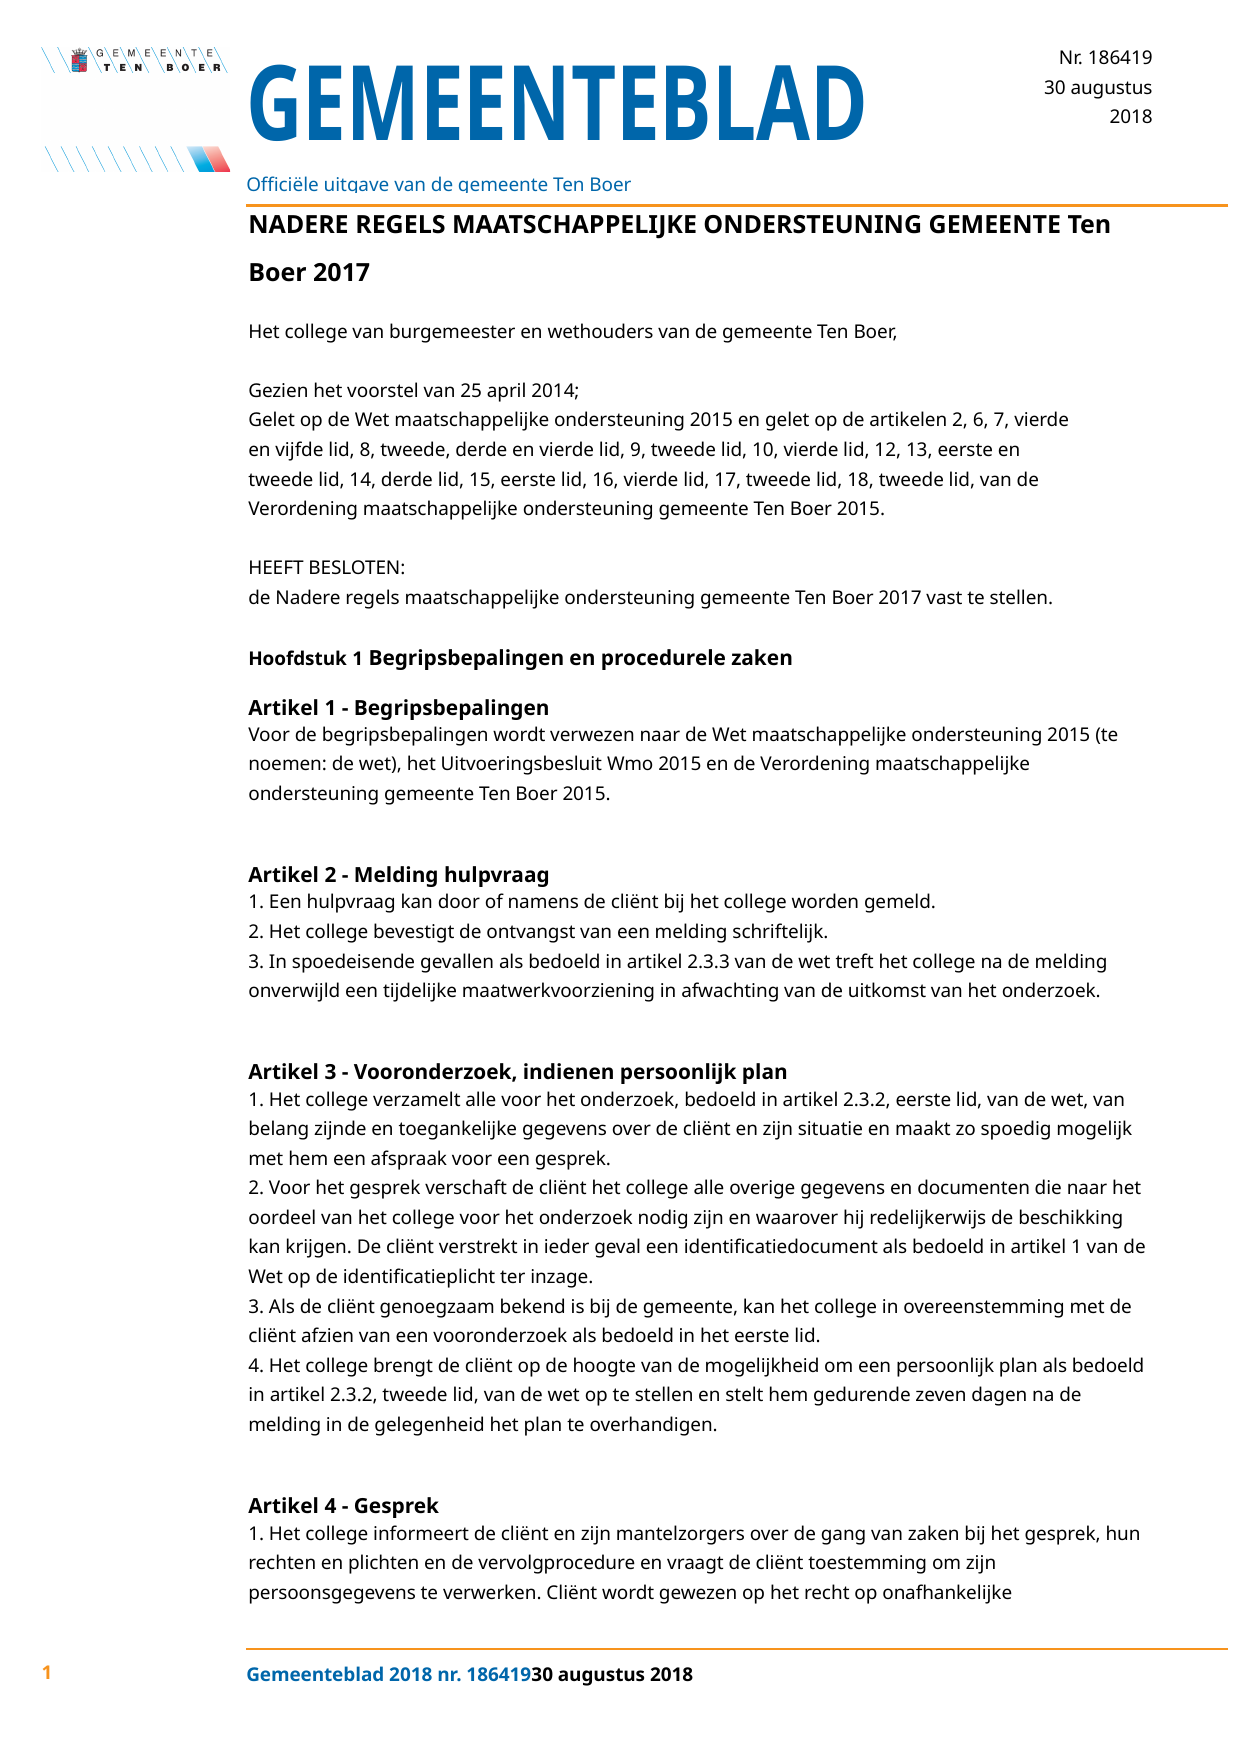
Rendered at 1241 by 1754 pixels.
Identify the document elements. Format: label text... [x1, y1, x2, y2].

text 3. Als de cliënt genoegzaam bekend is bij de gemeente, kan het college in overeenstemming met de cliënt afzien van een vooronderzoek als bedoeld in het eerste lid. [248, 1293, 1152, 1348]
text 4. Het college brengt de cliënt op de hoogte van de mogelijkheid om een persoonlijk plan als bedoeld in artikel 2.3.2, tweede lid, van de wet op te stellen en stelt hem gedurende zeven dagen na de melding in de gelegenheid het plan te overhandigen. [248, 1352, 1152, 1437]
text 2. Voor het gesprek verschaft de cliënt het college alle overige gegevens en documenten die naar het oordeel van het college voor het onderzoek nodig zijn en waarover hij redelijkerwijs de beschikking kan krijgen. De cliënt verstrekt in ieder geval een identificatiedocument als bedoeld in artikel 1 van de Wet op de identificatieplicht ter inzage. [248, 1174, 1152, 1289]
text 3. In spoedeisende gevallen als bedoeld in artikel 2.3.3 van de wet treft het college na de melding onverwijld een tijdelijke maatwerkvoorziening in afwachting van de uitkomst van het onderzoek. [248, 948, 1152, 1003]
text Artikel 4 - Gesprek [248, 1491, 1152, 1520]
text HEEFT BESLOTEN: [248, 554, 1152, 580]
text Artikel 2 - Melding hulpvraag [248, 860, 1152, 889]
text tweede lid, 14, derde lid, 15, eerste lid, 16, vierde lid, 17, tweede lid, 18, tweede lid, van de [248, 466, 1152, 492]
text Voor de begripsbepalingen wordt verwezen naar de Wet maatschappelijke ondersteuning 2015 (te noemen: de wet), het Uitvoeringsbesluit Wmo 2015 en de Verordening maatschappelijke ondersteuning gemeente Ten Boer 2015. [248, 721, 1152, 806]
text en vijfde lid, 8, tweede, derde en vierde lid, 9, tweede lid, 10, vierde lid, 12, 13, eerste en [248, 436, 1152, 462]
text Artikel 3 - Vooronderzoek, indienen persoonlijk plan [248, 1057, 1152, 1086]
text 2. Het college bevestigt de ontvangst van een melding schriftelijk. [248, 918, 1152, 944]
text Gelet op de Wet maatschappelijke ondersteuning 2015 en gelet op de artikelen 2, 6, 7, vierde [248, 407, 1152, 432]
text Artikel 1 - Begripsbepalingen [248, 693, 1152, 721]
text Het college van burgemeester en wethouders van de gemeente Ten Boer, [248, 318, 1152, 344]
text Verordening maatschappelijke ondersteuning gemeente Ten Boer 2015. [248, 495, 1152, 521]
text de Nadere regels maatschappelijke ondersteuning gemeente Ten Boer 2017 vast te stellen. [248, 584, 1152, 610]
text 1. Het college verzamelt alle voor het onderzoek, bedoeld in artikel 2.3.2, eerste lid, van de wet, van belang zijnde en toegankelijke gegevens over de cliënt en zijn situatie en maakt zo spoedig mogelijk met hem een afspraak voor een gesprek. [248, 1086, 1152, 1171]
text Gezien het voorstel van 25 april 2014; [248, 377, 1152, 403]
text 1. Een hulpvraag kan door of namens de cliënt bij het college worden gemeld. [248, 889, 1152, 914]
text NADERE REGELS MAATSCHAPPELIJKE ONDERSTEUNING GEMEENTE Ten Boer 2017 [248, 207, 1152, 288]
picture [41, 47, 231, 172]
text 1. Het college informeert de cliënt en zijn mantelzorgers over de gang van zaken bij het gesprek, hun rechten en plichten en de vervolgprocedure en vraagt de cliënt toestemming om zijn persoonsgegevens te verwerken. Cliënt wordt gewezen op het recht op onafhankelijke [248, 1520, 1152, 1604]
text Hoofdstuk 1 Begripsbepalingen en procedurele zaken [248, 643, 1152, 672]
